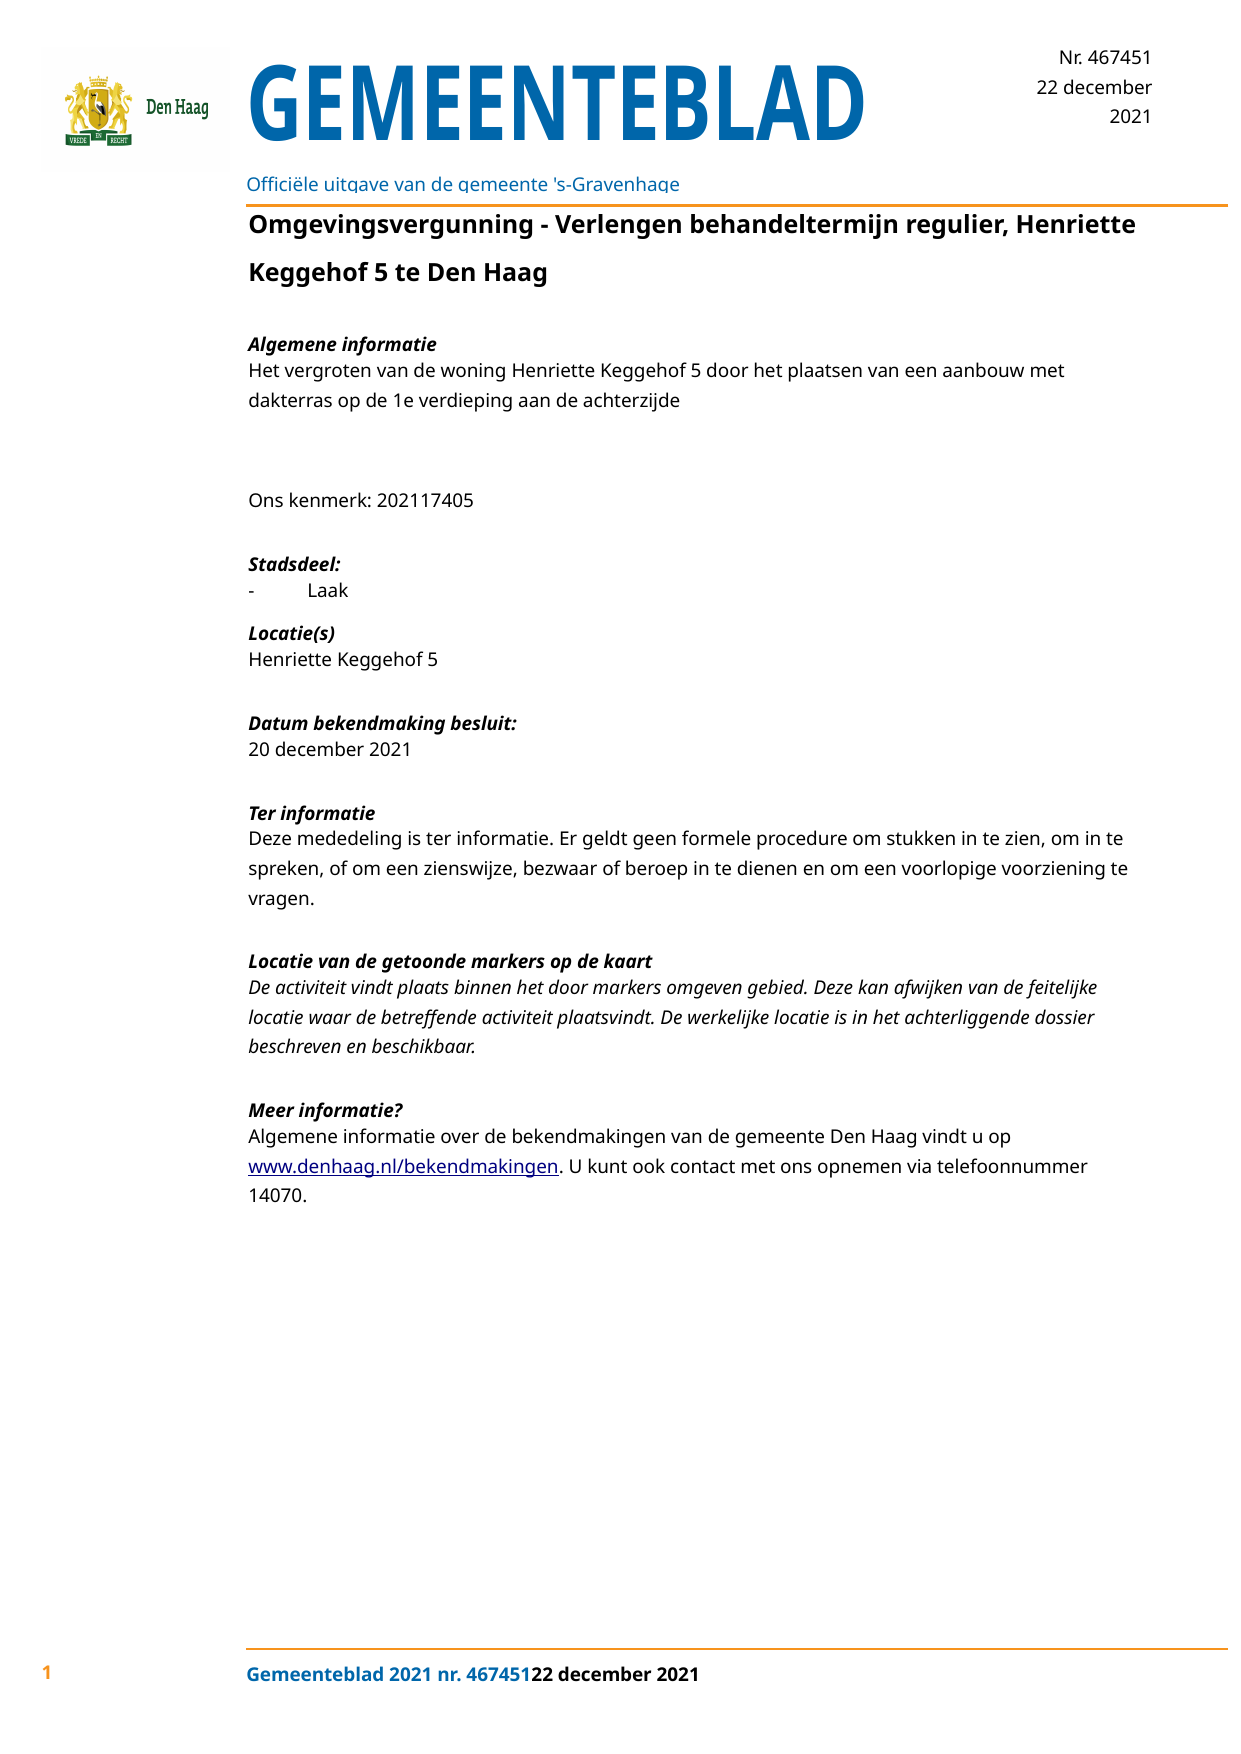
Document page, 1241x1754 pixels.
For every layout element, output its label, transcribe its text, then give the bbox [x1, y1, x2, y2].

text Omgevingsvergunning - Verlengen behandeltermijn regulier, Henriette Keggehof 5 te Den Haag [248, 207, 1152, 288]
text Algemene informatie over de bekendmakingen van de gemeente Den Haag vindt u op www.denhaag.nl/bekendmakingen. U kunt ook contact met ons opnemen via telefoonnummer 14070. [248, 1123, 1152, 1208]
list Laak [248, 577, 1152, 603]
text Henriette Keggehof 5 [248, 646, 1152, 672]
text Locatie van de getoonde markers op de kaart [248, 949, 1152, 974]
text Ons kenmerk: 202117405 [248, 488, 1152, 513]
text 20 december 2021 [248, 736, 1152, 762]
picture [41, 47, 231, 172]
text Locatie(s) [248, 620, 1152, 646]
text Stadsdeel: [248, 552, 1152, 577]
text De activiteit vindt plaats binnen het door markers omgeven gebied. Deze kan afwijken van de feitelijke locatie waar de betreffende activiteit plaatsvindt. De werkelijke locatie is in het achterliggende dossier beschreven en beschikbaar. [248, 974, 1152, 1059]
text Meer informatie? [248, 1097, 1152, 1123]
text Datum bekendmaking besluit: [248, 710, 1152, 736]
text Deze mededeling is ter informatie. Er geldt geen formele procedure om stukken in te zien, om in te spreken, of om een zienswijze, bezwaar of beroep in te dienen en om een voorlopige voorziening te vragen. [248, 826, 1152, 910]
text Ter informatie [248, 800, 1152, 826]
text Algemene informatie [248, 331, 1152, 357]
text Het vergroten van de woning Henriette Keggehof 5 door het plaatsen van een aanbouw met dakterras op de 1e verdieping aan de achterzijde [248, 357, 1152, 412]
